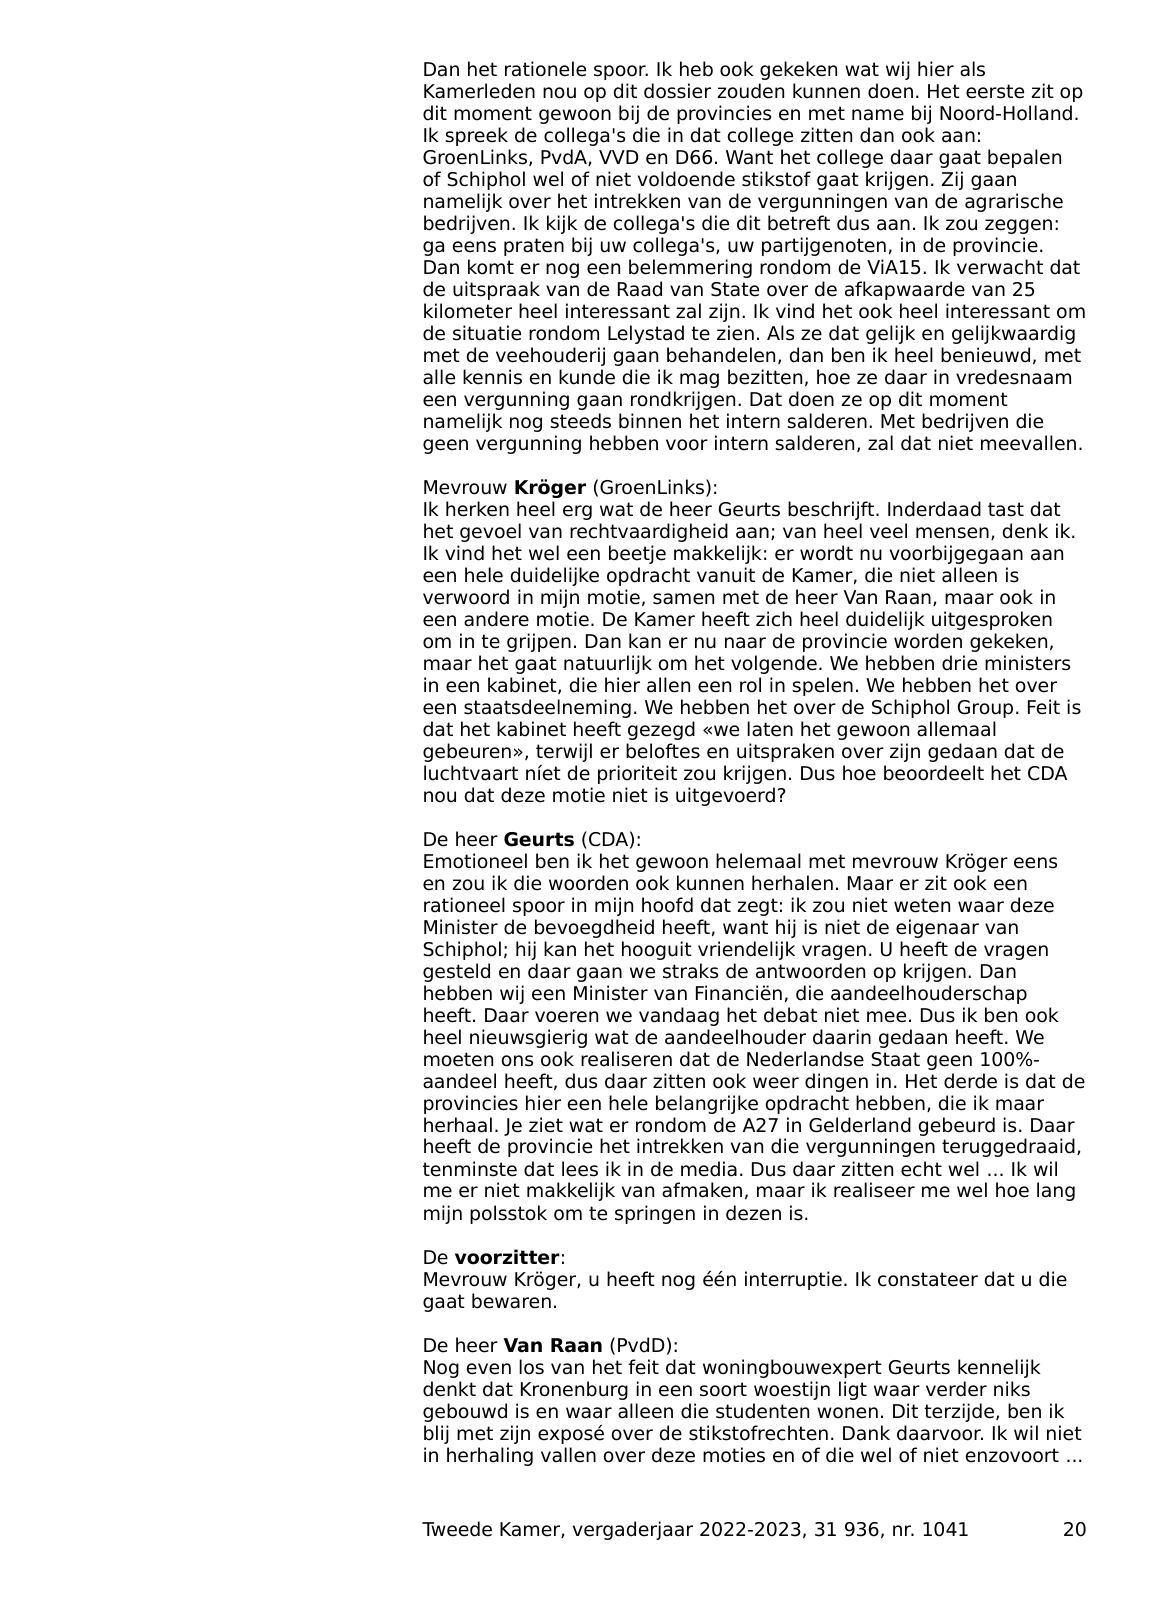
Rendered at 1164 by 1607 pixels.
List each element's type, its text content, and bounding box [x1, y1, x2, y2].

text De heer Geurts (CDA): [422, 829, 1087, 851]
text Dan komt er nog een belemmering rondom de ViA15. Ik verwacht dat de uitspraak van de Raad van State over de afkapwaarde van 25 kilometer heel interessant zal zijn. Ik vind het ook heel interessant om de situatie rondom Lelystad te zien. Als ze dat gelijk en gelijkwaardig met de veehouderij gaan behandelen, dan ben ik heel benieuwd, met alle kennis en kunde die ik mag bezitten, hoe ze daar in vredesnaam een vergunning gaan rondkrijgen. Dat doen ze op dit moment namelijk nog steeds binnen het intern salderen. Met bedrijven die geen vergunning hebben voor intern salderen, zal dat niet meevallen. [422, 257, 1087, 455]
text De voorzitter: [422, 1247, 1087, 1268]
text Dan het rationele spoor. Ik heb ook gekeken wat wij hier als Kamerleden nou op dit dossier zouden kunnen doen. Het eerste zit op dit moment gewoon bij de provincies en met name bij Noord-Holland. Ik spreek de collega's die in dat college zitten dan ook aan: GroenLinks, PvdA, VVD en D66. Want het college daar gaat bepalen of Schiphol wel of niet voldoende stikstof gaat krijgen. Zij gaan namelijk over het intrekken van de vergunningen van de agrarische bedrijven. Ik kijk de collega's die dit betreft dus aan. Ik zou zeggen: ga eens praten bij uw collega's, uw partijgenoten, in de provincie. [422, 59, 1087, 257]
text Nog even los van het feit dat woningbouwexpert Geurts kennelijk denkt dat Kronenburg in een soort woestijn ligt waar verder niks gebouwd is en waar alleen die studenten wonen. Dit terzijde, ben ik blij met zijn exposé over de stikstofrechten. Dank daarvoor. Ik wil niet in herhaling vallen over deze moties en of die wel of niet enzovoort ... [422, 1357, 1087, 1467]
text De heer Van Raan (PvdD): [422, 1335, 1087, 1357]
text Mevrouw Kröger (GroenLinks): [422, 477, 1087, 499]
text Ik herken heel erg wat de heer Geurts beschrijft. Inderdaad tast dat het gevoel van rechtvaardigheid aan; van heel veel mensen, denk ik. Ik vind het wel een beetje makkelijk: er wordt nu voorbijgegaan aan een hele duidelijke opdracht vanuit de Kamer, die niet alleen is verwoord in mijn motie, samen met de heer Van Raan, maar ook in een andere motie. De Kamer heeft zich heel duidelijk uitgesproken om in te grijpen. Dan kan er nu naar de provincie worden gekeken, maar het gaat natuurlijk om het volgende. We hebben drie ministers in een kabinet, die hier allen een rol in spelen. We hebben het over een staatsdeelneming. We hebben het over de Schiphol Group. Feit is dat het kabinet heeft gezegd «we laten het gewoon allemaal gebeuren», terwijl er beloftes en uitspraken over zijn gedaan dat de luchtvaart níet de prioriteit zou krijgen. Dus hoe beoordeelt het CDA nou dat deze motie niet is uitgevoerd? [422, 499, 1087, 807]
text Mevrouw Kröger, u heeft nog één interruptie. Ik constateer dat u die gaat bewaren. [422, 1268, 1087, 1312]
text Emotioneel ben ik het gewoon helemaal met mevrouw Kröger eens en zou ik die woorden ook kunnen herhalen. Maar er zit ook een rationeel spoor in mijn hoofd dat zegt: ik zou niet weten waar deze Minister de bevoegdheid heeft, want hij is niet de eigenaar van Schiphol; hij kan het hooguit vriendelijk vragen. U heeft de vragen gesteld en daar gaan we straks de antwoorden op krijgen. Dan hebben wij een Minister van Financiën, die aandeelhouderschap heeft. Daar voeren we vandaag het debat niet mee. Dus ik ben ook heel nieuwsgierig wat de aandeelhouder daarin gedaan heeft. We moeten ons ook realiseren dat de Nederlandse Staat geen 100%-aandeel heeft, dus daar zitten ook weer dingen in. Het derde is dat de provincies hier een hele belangrijke opdracht hebben, die ik maar herhaal. Je ziet wat er rondom de A27 in Gelderland gebeurd is. Daar heeft de provincie het intrekken van die vergunningen teruggedraaid, tenminste dat lees ik in de media. Dus daar zitten echt wel ... Ik wil me er niet makkelijk van afmaken, maar ik realiseer me wel hoe lang mijn polsstok om te springen in dezen is. [422, 851, 1087, 1224]
